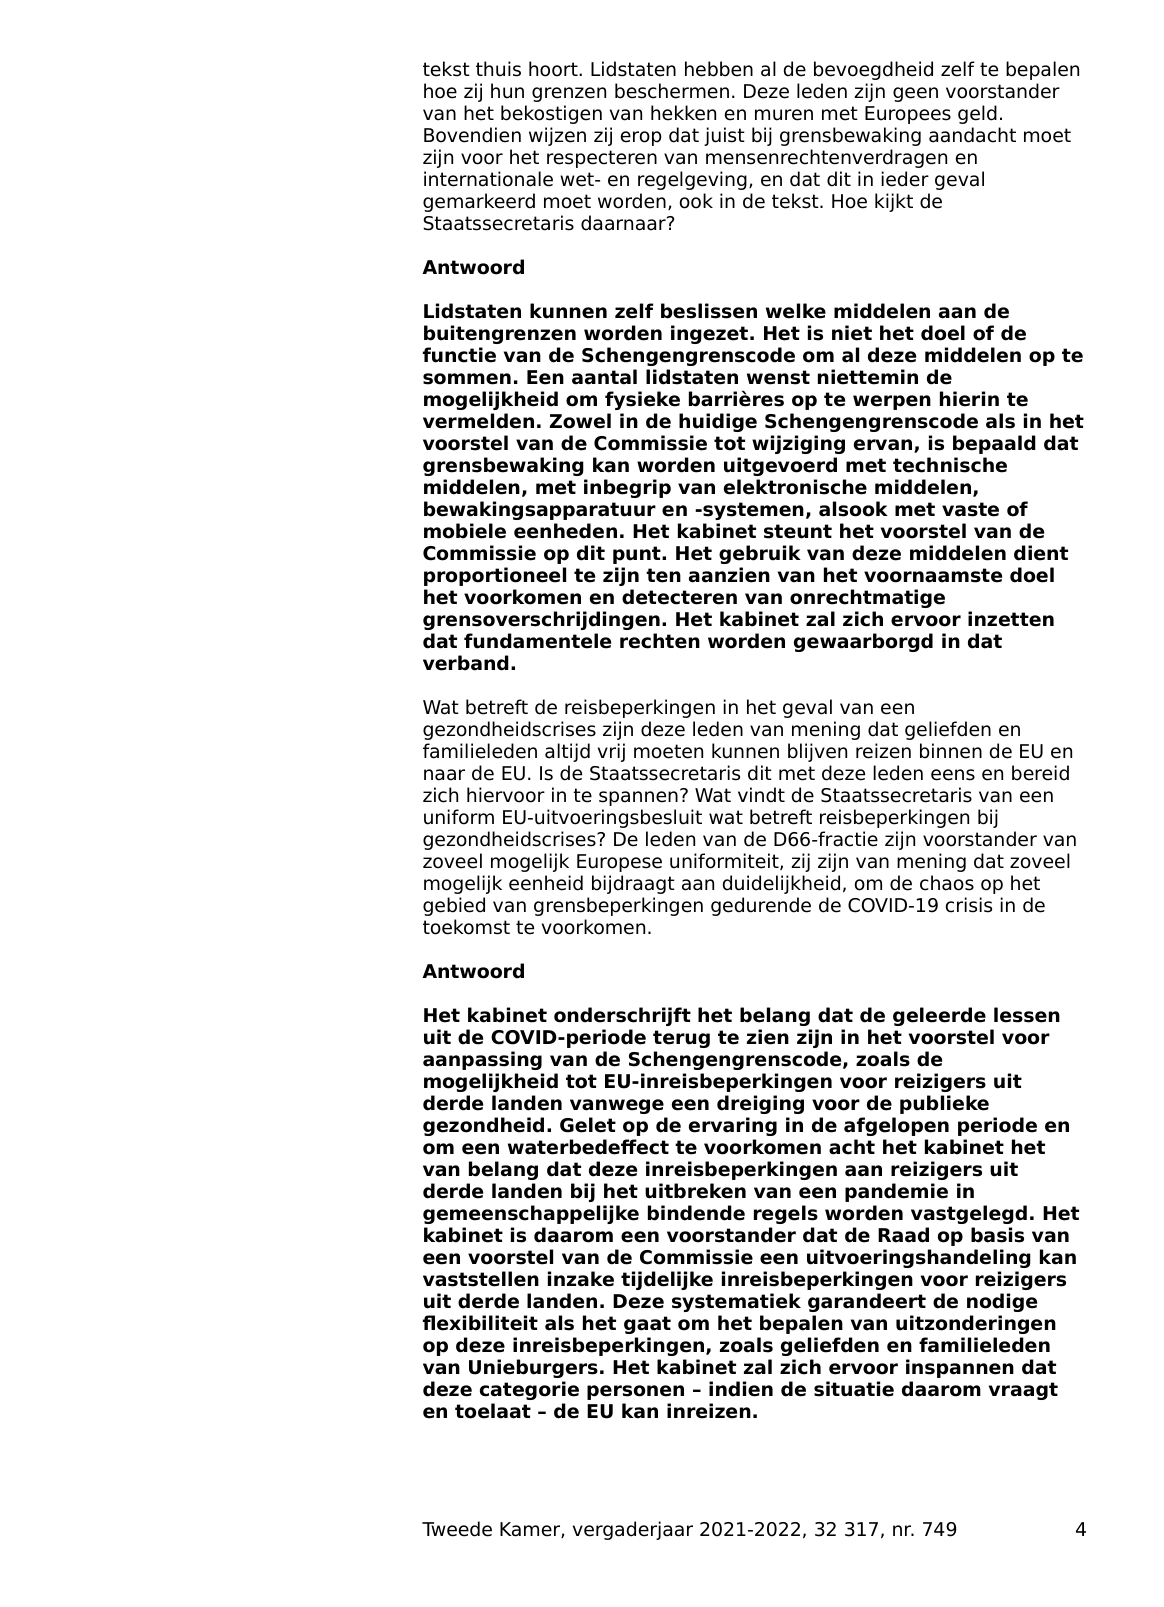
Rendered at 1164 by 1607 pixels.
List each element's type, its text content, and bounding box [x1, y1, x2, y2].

text Het kabinet onderschrijft het belang dat de geleerde lessen uit de COVID-periode terug te zien zijn in het voorstel voor aanpassing van de Schengengrenscode, zoals de mogelijkheid tot EU-inreisbeperkingen voor reizigers uit derde landen vanwege een dreiging voor de publieke gezondheid. Gelet op de ervaring in de afgelopen periode en om een waterbedeffect te voorkomen acht het kabinet het van belang dat deze inreisbeperkingen aan reizigers uit derde landen bij het uitbreken van een pandemie in gemeenschappelijke bindende regels worden vastgelegd. Het kabinet is daarom een voorstander dat de Raad op basis van een voorstel van de Commissie een uitvoeringshandeling kan vaststellen inzake tijdelijke inreisbeperkingen voor reizigers uit derde landen. Deze systematiek garandeert de nodige flexibiliteit als het gaat om het bepalen van uitzonderingen op deze inreisbeperkingen, zoals geliefden en familieleden van Unieburgers. Het kabinet zal zich ervoor inspannen dat deze categorie personen – indien de situatie daarom vraagt en toelaat – de EU kan inreizen. [422, 1005, 1087, 1423]
text tekst thuis hoort. Lidstaten hebben al de bevoegdheid zelf te bepalen hoe zij hun grenzen beschermen. Deze leden zijn geen voorstander van het bekostigen van hekken en muren met Europees geld. Bovendien wijzen zij erop dat juist bij grensbewaking aandacht moet zijn voor het respecteren van mensenrechtenverdragen en internationale wet- en regelgeving, en dat dit in ieder geval gemarkeerd moet worden, ook in de tekst. Hoe kijkt de Staatssecretaris daarnaar? [422, 59, 1087, 235]
text Wat betreft de reisbeperkingen in het geval van een gezondheidscrises zijn deze leden van mening dat geliefden en familieleden altijd vrij moeten kunnen blijven reizen binnen de EU en naar de EU. Is de Staatssecretaris dit met deze leden eens en bereid zich hiervoor in te spannen? Wat vindt de Staatssecretaris van een uniform EU-uitvoeringsbesluit wat betreft reisbeperkingen bij gezondheidscrises? De leden van de D66-fractie zijn voorstander van zoveel mogelijk Europese uniformiteit, zij zijn van mening dat zoveel mogelijk eenheid bijdraagt aan duidelijkheid, om de chaos op het gebied van grensbeperkingen gedurende de COVID-19 crisis in de toekomst te voorkomen. [422, 697, 1087, 939]
subtitle Antwoord [422, 961, 1087, 983]
subtitle Antwoord [422, 257, 1087, 279]
text Lidstaten kunnen zelf beslissen welke middelen aan de buitengrenzen worden ingezet. Het is niet het doel of de functie van de Schengengrenscode om al deze middelen op te sommen. Een aantal lidstaten wenst niettemin de mogelijkheid om fysieke barrières op te werpen hierin te vermelden. Zowel in de huidige Schengengrenscode als in het voorstel van de Commissie tot wijziging ervan, is bepaald dat grensbewaking kan worden uitgevoerd met technische middelen, met inbegrip van elektronische middelen, bewakingsapparatuur en -systemen, alsook met vaste of mobiele eenheden. Het kabinet steunt het voorstel van de Commissie op dit punt. Het gebruik van deze middelen dient proportioneel te zijn ten aanzien van het voornaamste doel het voorkomen en detecteren van onrechtmatige grensoverschrijdingen. Het kabinet zal zich ervoor inzetten dat fundamentele rechten worden gewaarborgd in dat verband. [422, 301, 1087, 675]
